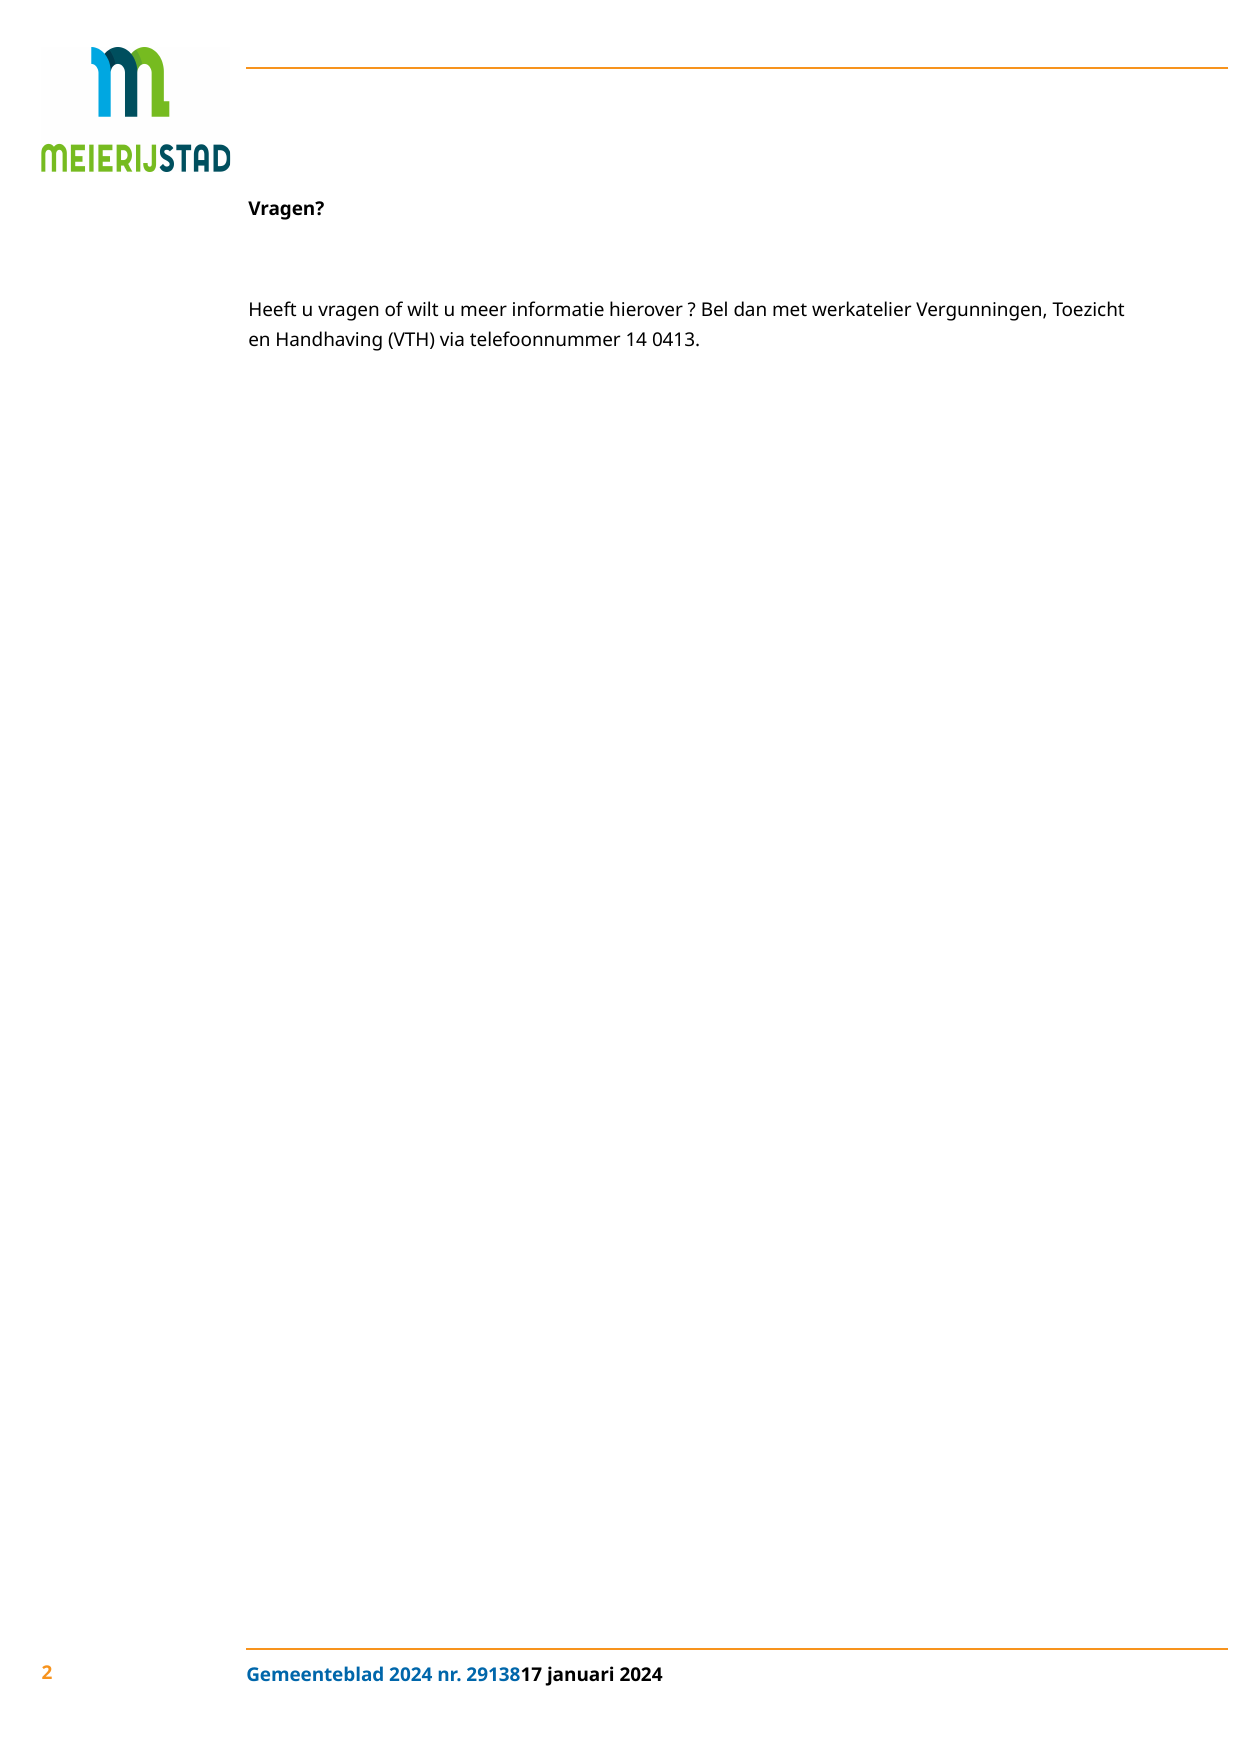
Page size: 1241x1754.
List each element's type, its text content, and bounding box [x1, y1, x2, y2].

picture [41, 47, 231, 172]
text Vragen? [248, 196, 1152, 221]
text Heeft u vragen of wilt u meer informatie hierover ? Bel dan met werkatelier Vergunningen, Toezicht en Handhaving (VTH) via telefoonnummer 14 0413. [248, 296, 1152, 352]
